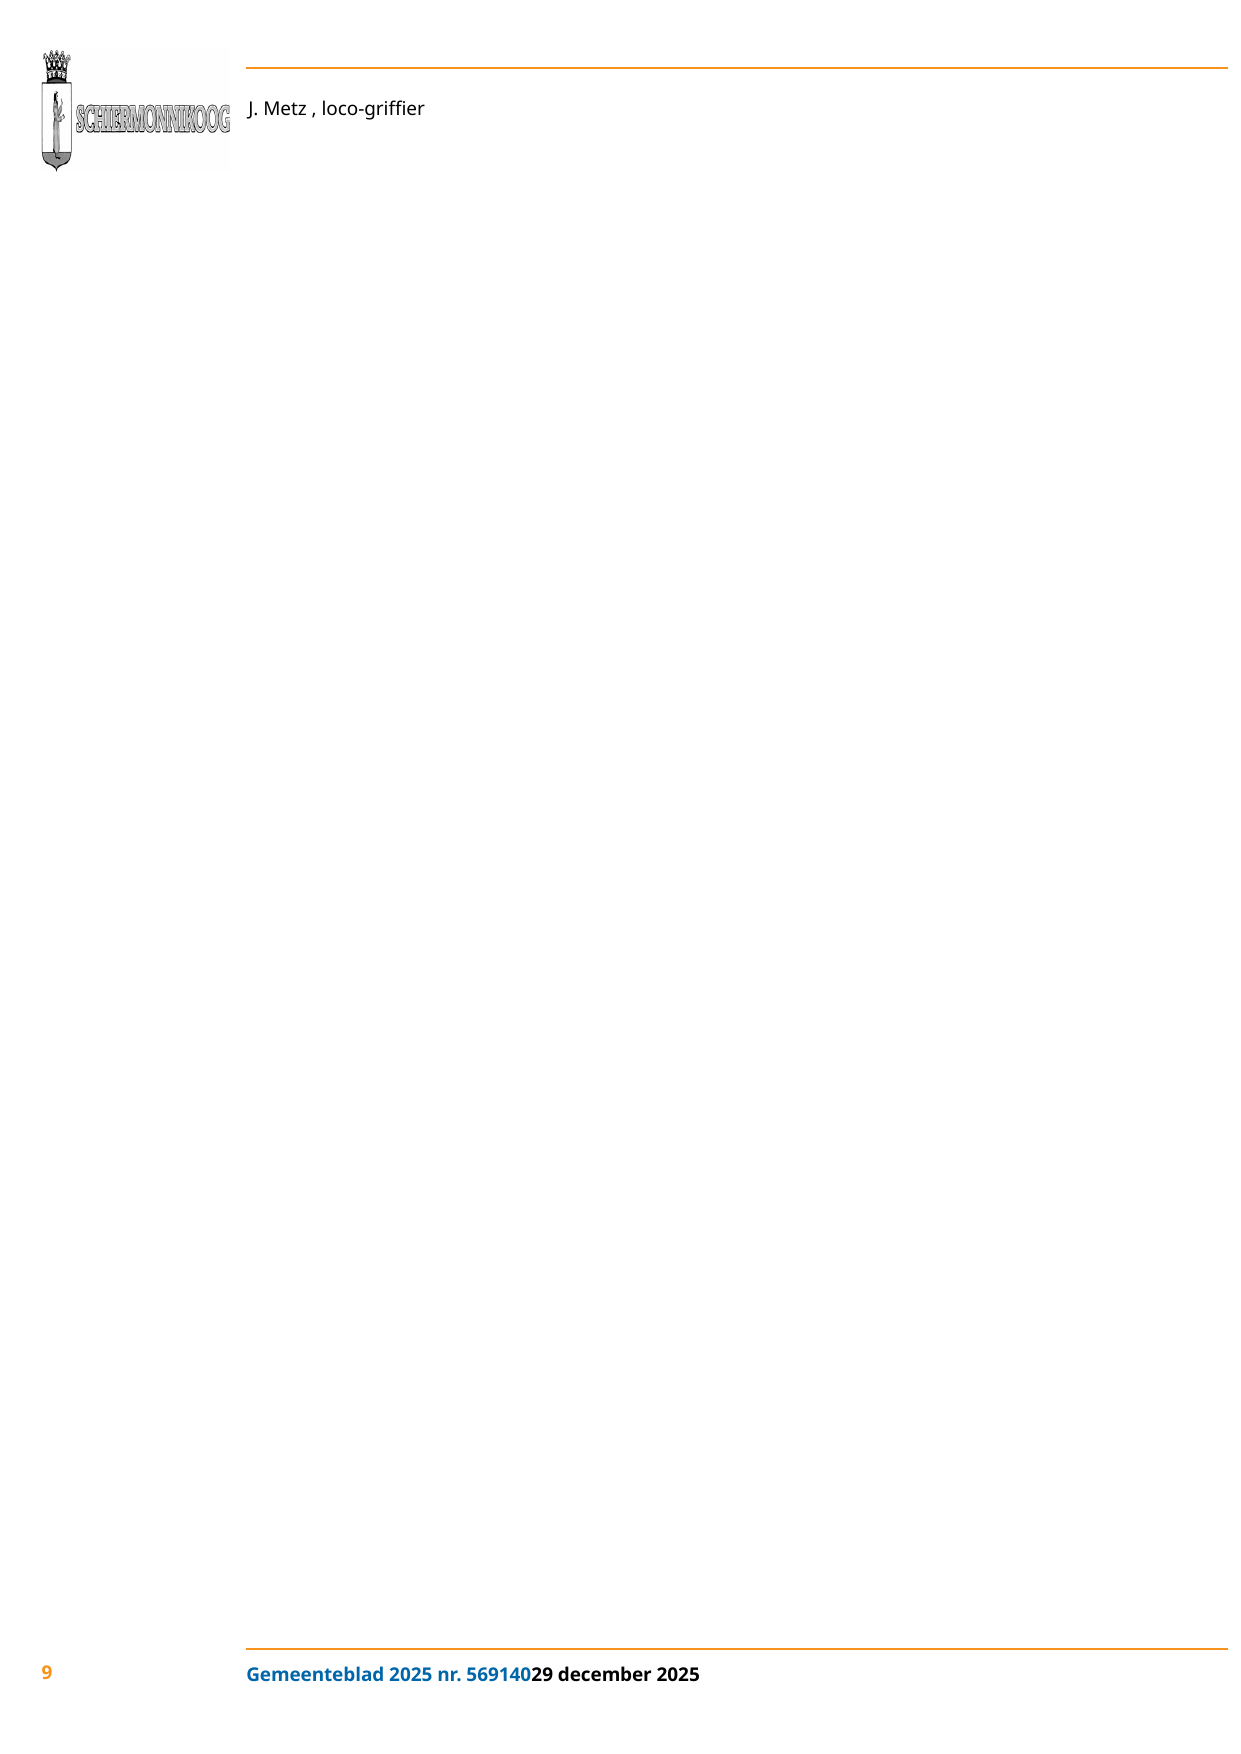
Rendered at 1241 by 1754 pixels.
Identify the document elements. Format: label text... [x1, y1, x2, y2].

picture [41, 47, 231, 172]
text J. Metz , loco-griffier [248, 95, 1152, 121]
